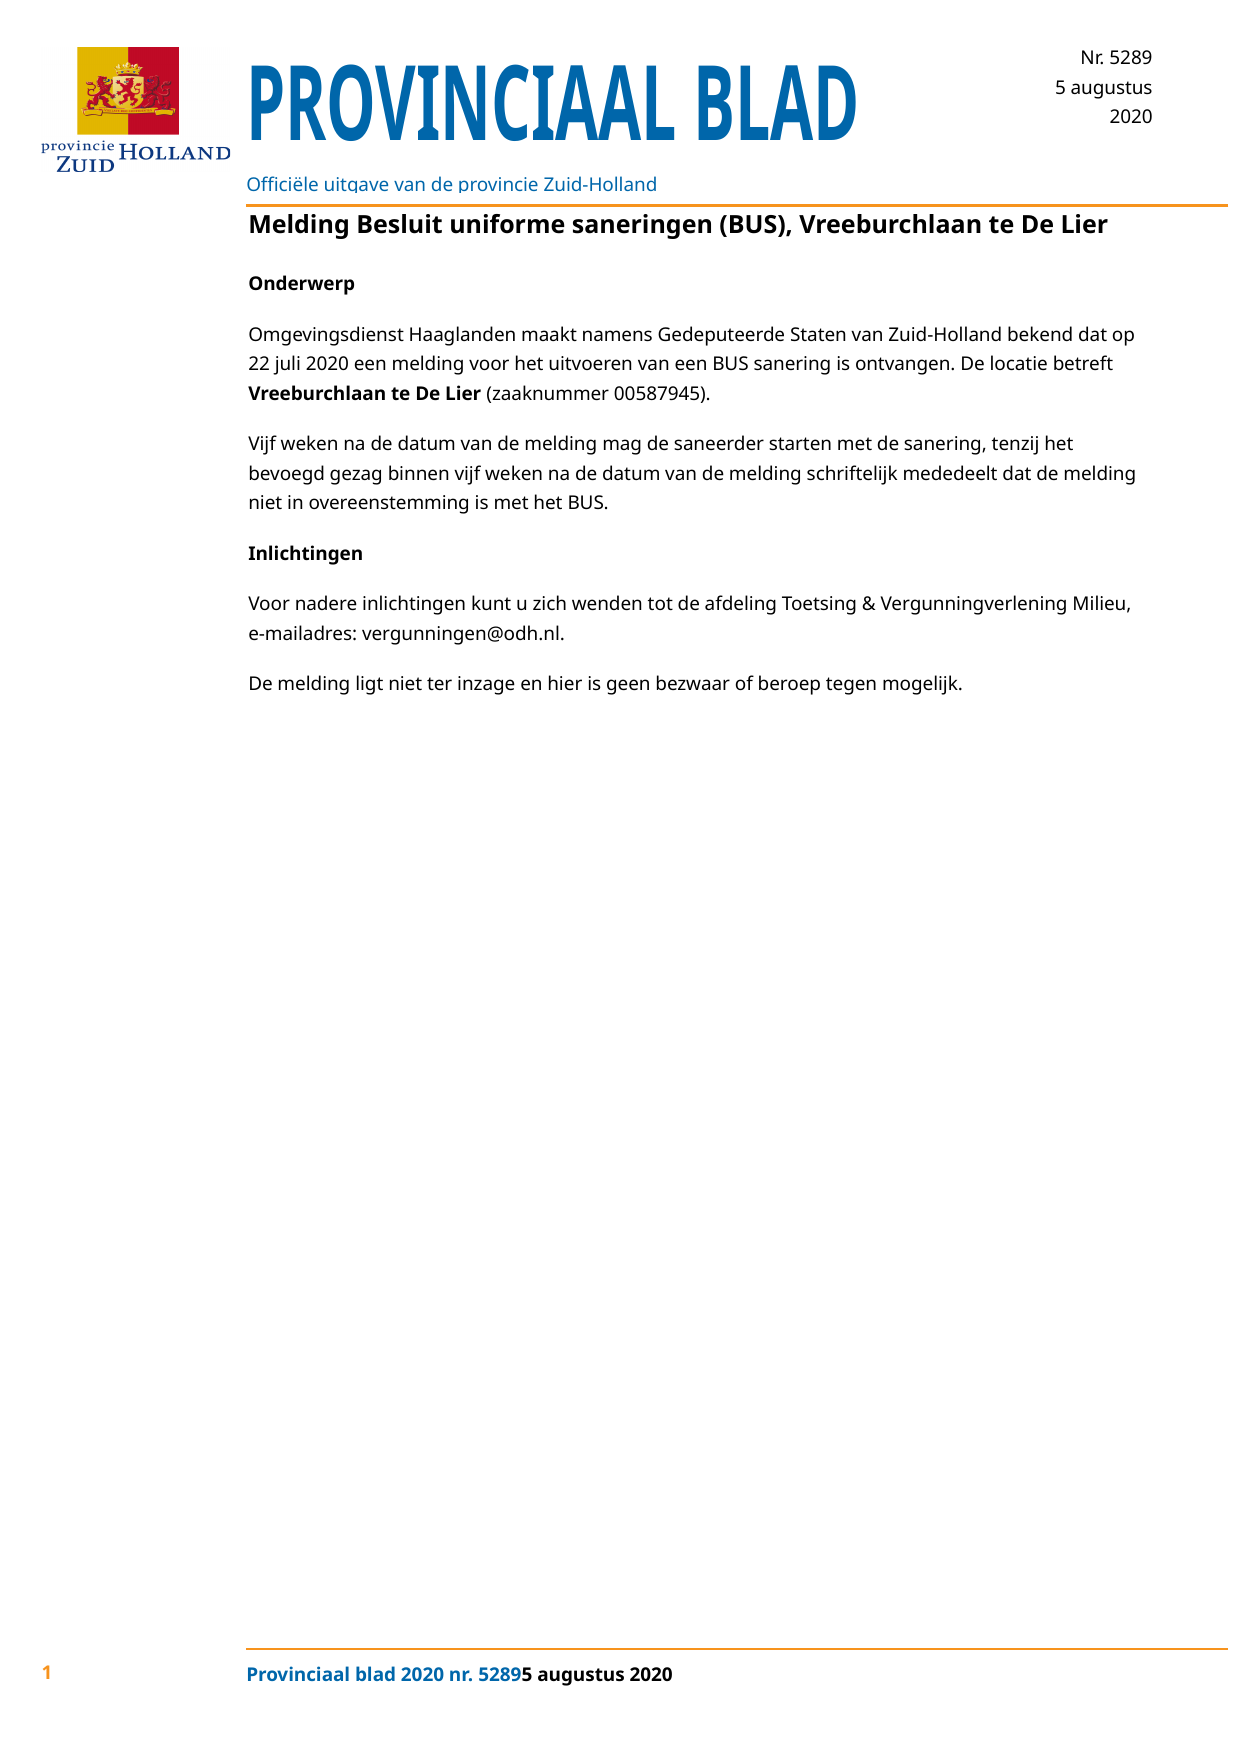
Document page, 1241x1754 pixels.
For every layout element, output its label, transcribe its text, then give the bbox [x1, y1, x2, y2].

picture [41, 47, 231, 172]
text De melding ligt niet ter inzage en hier is geen bezwaar of beroep tegen mogelijk. [248, 670, 1152, 696]
text Onderwerp [248, 270, 1152, 296]
text Vijf weken na de datum van de melding mag de saneerder starten met de sanering, tenzij het bevoegd gezag binnen vijf weken na de datum van de melding schriftelijk mededeelt dat de melding niet in overeenstemming is met het BUS. [248, 430, 1152, 515]
text Omgevingsdienst Haaglanden maakt namens Gedeputeerde Staten van Zuid-Holland bekend dat op 22 juli 2020 een melding voor het uitvoeren van een BUS sanering is ontvangen. De locatie betreft Vreeburchlaan te De Lier (zaaknummer 00587945). [248, 321, 1152, 406]
text Voor nadere inlichtingen kunt u zich wenden tot de afdeling Toetsing & Vergunningverlening Milieu, e-mailadres: vergunningen@odh.nl. [248, 590, 1152, 646]
text Melding Besluit uniforme saneringen (BUS), Vreeburchlaan te De Lier [248, 207, 1152, 241]
text Inlichtingen [248, 540, 1152, 566]
